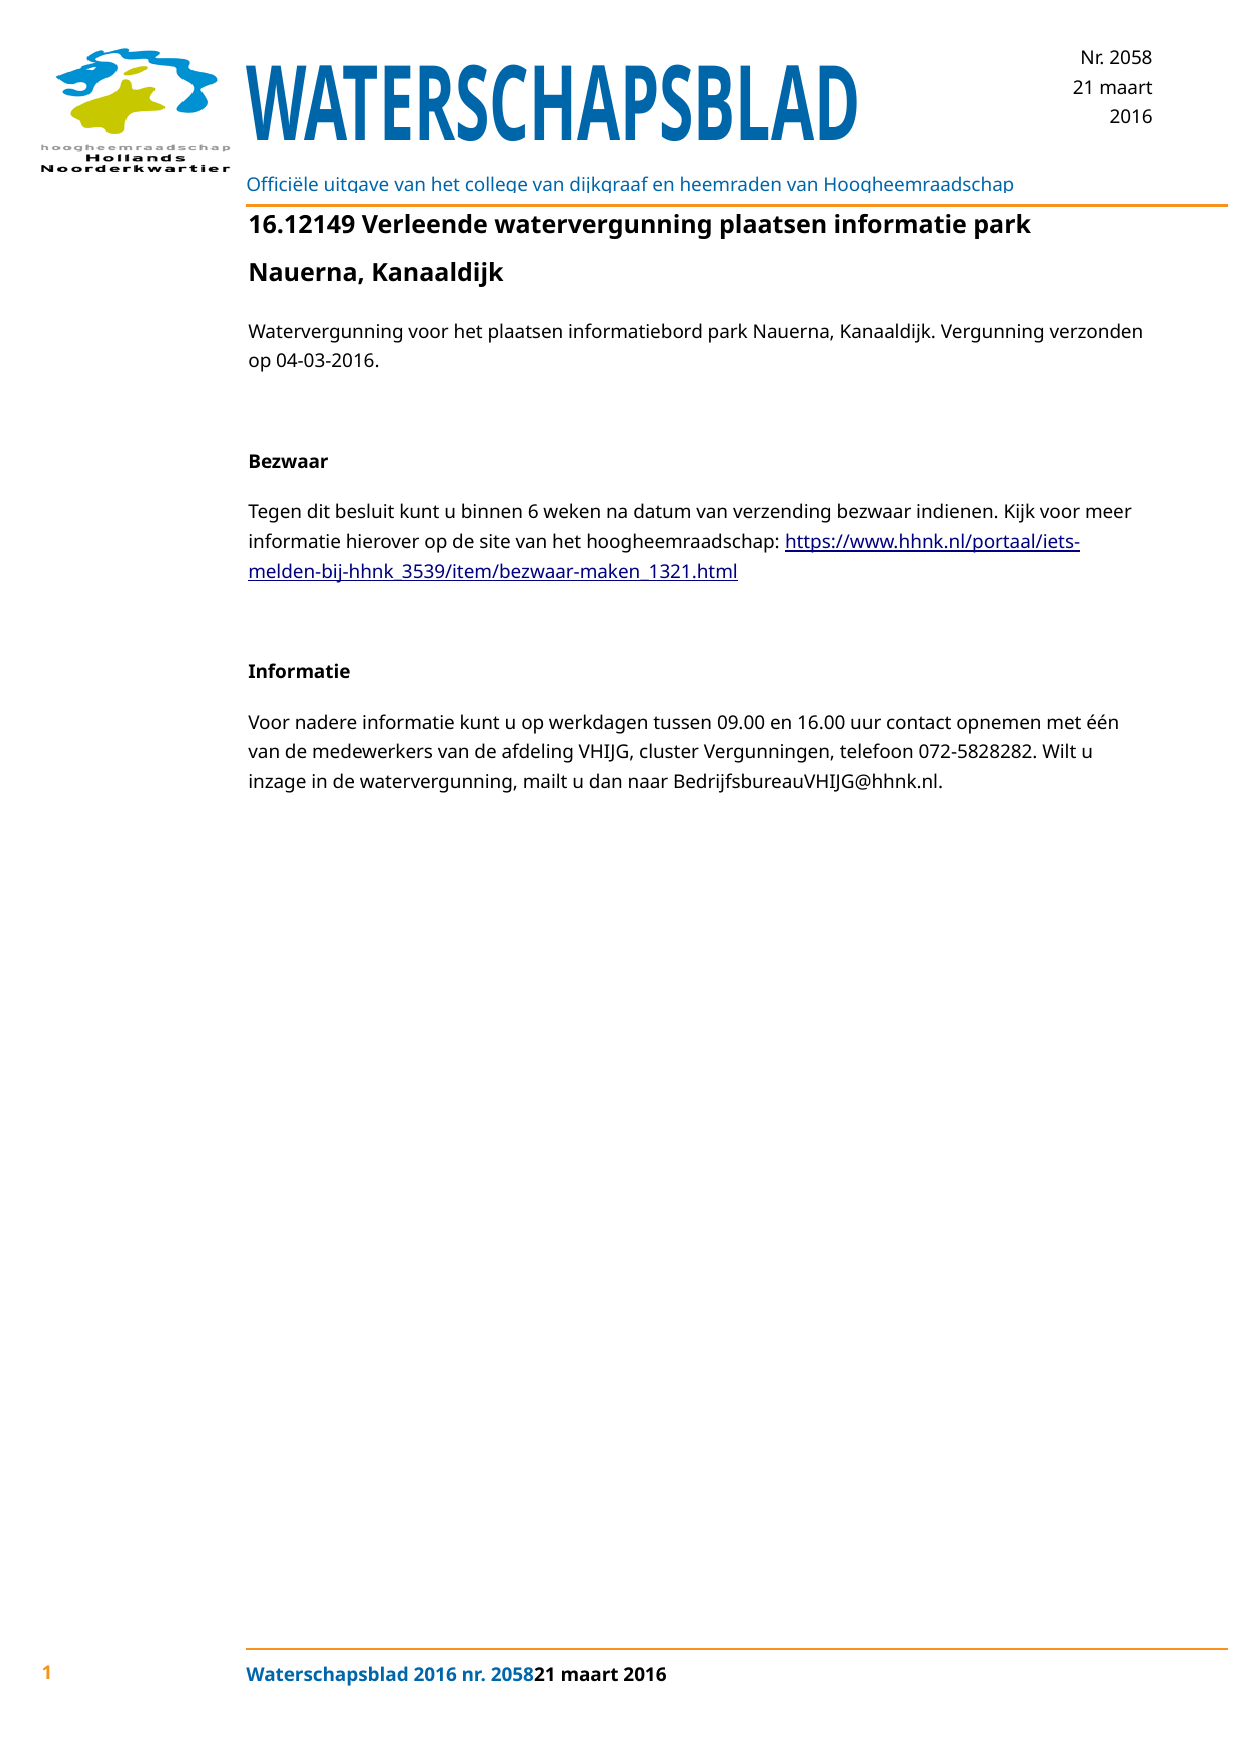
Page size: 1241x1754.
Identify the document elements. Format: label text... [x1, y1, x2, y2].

text Tegen dit besluit kunt u binnen 6 weken na datum van verzending bezwaar indienen. Kijk voor meer informatie hierover op de site van het hoogheemraadschap: https://www.hhnk.nl/portaal/iets-melden-bij-hhnk_3539/item/bezwaar-maken_1321.html [248, 499, 1152, 584]
text Watervergunning voor het plaatsen informatiebord park Nauerna, Kanaaldijk. Vergunning verzonden op 04-03-2016. [248, 318, 1152, 373]
text Voor nadere informatie kunt u op werkdagen tussen 09.00 en 16.00 uur contact opnemen met één van de medewerkers van de afdeling VHIJG, cluster Vergunningen, telefoon 072-5828282. Wilt u inzage in de watervergunning, mailt u dan naar BedrijfsbureauVHIJG@hhnk.nl. [248, 709, 1152, 794]
text Informatie [248, 659, 1152, 684]
text Bezwaar [248, 448, 1152, 474]
text 16.12149 Verleende watervergunning plaatsen informatie park Nauerna, Kanaaldijk [248, 207, 1152, 288]
picture [41, 47, 231, 172]
